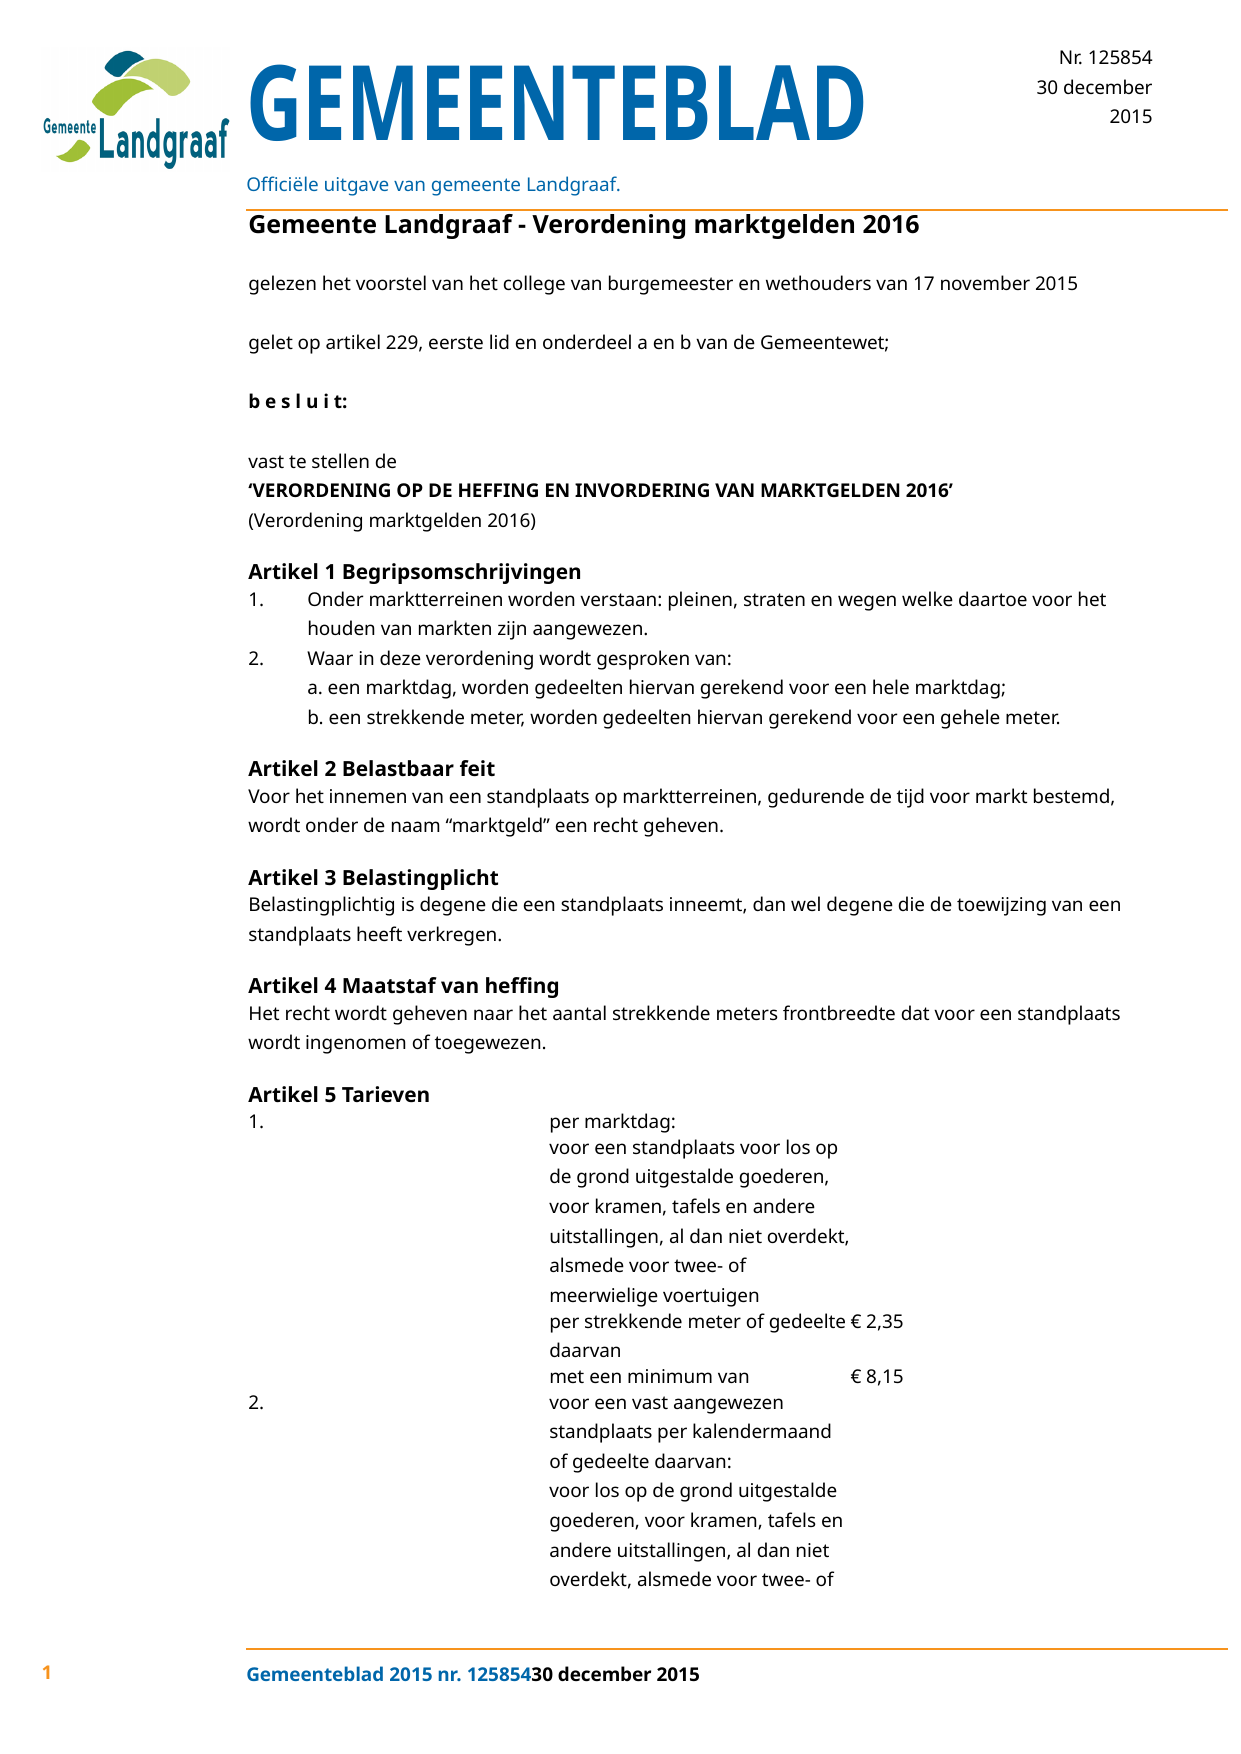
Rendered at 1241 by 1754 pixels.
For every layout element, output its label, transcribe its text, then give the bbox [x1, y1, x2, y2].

text ‘VERORDENING OP DE HEFFING EN INVORDERING VAN MARKTGELDEN 2016’ [248, 477, 1152, 503]
table_cell voor een standplaats voor los op de grond uitgestalde goederen, voor kramen, tafels en andere uitstallingen, al dan niet overdekt, alsmede voor twee- of meerwielige voertuigen [549, 1134, 850, 1308]
table_cell [248, 1134, 549, 1308]
table_cell [850, 1134, 1152, 1308]
text Voor het innemen van een standplaats op marktterreinen, gedurende de tijd voor markt bestemd, wordt onder de naam “marktgeld” een recht geheven. [248, 783, 1152, 838]
text Artikel 4 Maatstaf van heffing [248, 971, 1152, 1000]
text gelet op artikel 229, eerste lid en onderdeel a en b van de Gemeentewet; [248, 329, 1152, 355]
text Gemeente Landgraaf - Verordening marktgelden 2016 [248, 211, 1152, 241]
table_cell [248, 1308, 549, 1363]
text Belastingplichtig is degene die een standplaats inneemt, dan wel degene die de toewijzing van een standplaats heeft verkregen. [248, 891, 1152, 947]
text Het recht wordt geheven naar het aantal strekkende meters frontbreedte dat voor een standplaats wordt ingenomen of toegewezen. [248, 1000, 1152, 1055]
text Artikel 2 Belastbaar feit [248, 754, 1152, 783]
text Artikel 5 Tarieven [248, 1080, 1152, 1108]
table_cell € 2,35 [850, 1308, 1152, 1363]
table_cell met een minimum van [549, 1363, 850, 1389]
table_header per marktdag: [549, 1109, 850, 1134]
table_header 1. [248, 1109, 549, 1134]
table_cell 2. [248, 1389, 549, 1592]
text gelezen het voorstel van het college van burgemeester en wethouders van 17 november 2015 [248, 270, 1152, 296]
table_cell [248, 1363, 549, 1389]
table_header [850, 1109, 1152, 1134]
table_cell per strekkende meter of gedeelte daarvan [549, 1308, 850, 1363]
list Onder marktterreinen worden verstaan: pleinen, straten en wegen welke daartoe voor het houden van markten zijn aangewezen. [248, 586, 1152, 641]
text Artikel 3 Belastingplicht [248, 863, 1152, 891]
table_cell € 8,15 [850, 1363, 1152, 1389]
text vast te stellen de [248, 448, 1152, 473]
list b. een strekkende meter, worden gedeelten hiervan gerekend voor een gehele meter. [248, 704, 1152, 730]
list Waar in deze verordening wordt gesproken van: [248, 645, 1152, 671]
text (Verordening marktgelden 2016) [248, 507, 1152, 533]
list a. een marktdag, worden gedeelten hiervan gerekend voor een hele marktdag; [248, 674, 1152, 700]
text b e s l u i t: [248, 389, 1152, 414]
text Artikel 1 Begripsomschrijvingen [248, 557, 1152, 586]
picture [41, 47, 231, 172]
table_cell [850, 1389, 1152, 1592]
table_cell voor een vast aangewezen standplaats per kalendermaand of gedeelte daarvan: voor los op de grond uitgestalde goederen, voor kramen, tafels en andere uitstallingen, al dan niet overdekt, alsmede voor twee- of [549, 1389, 850, 1592]
